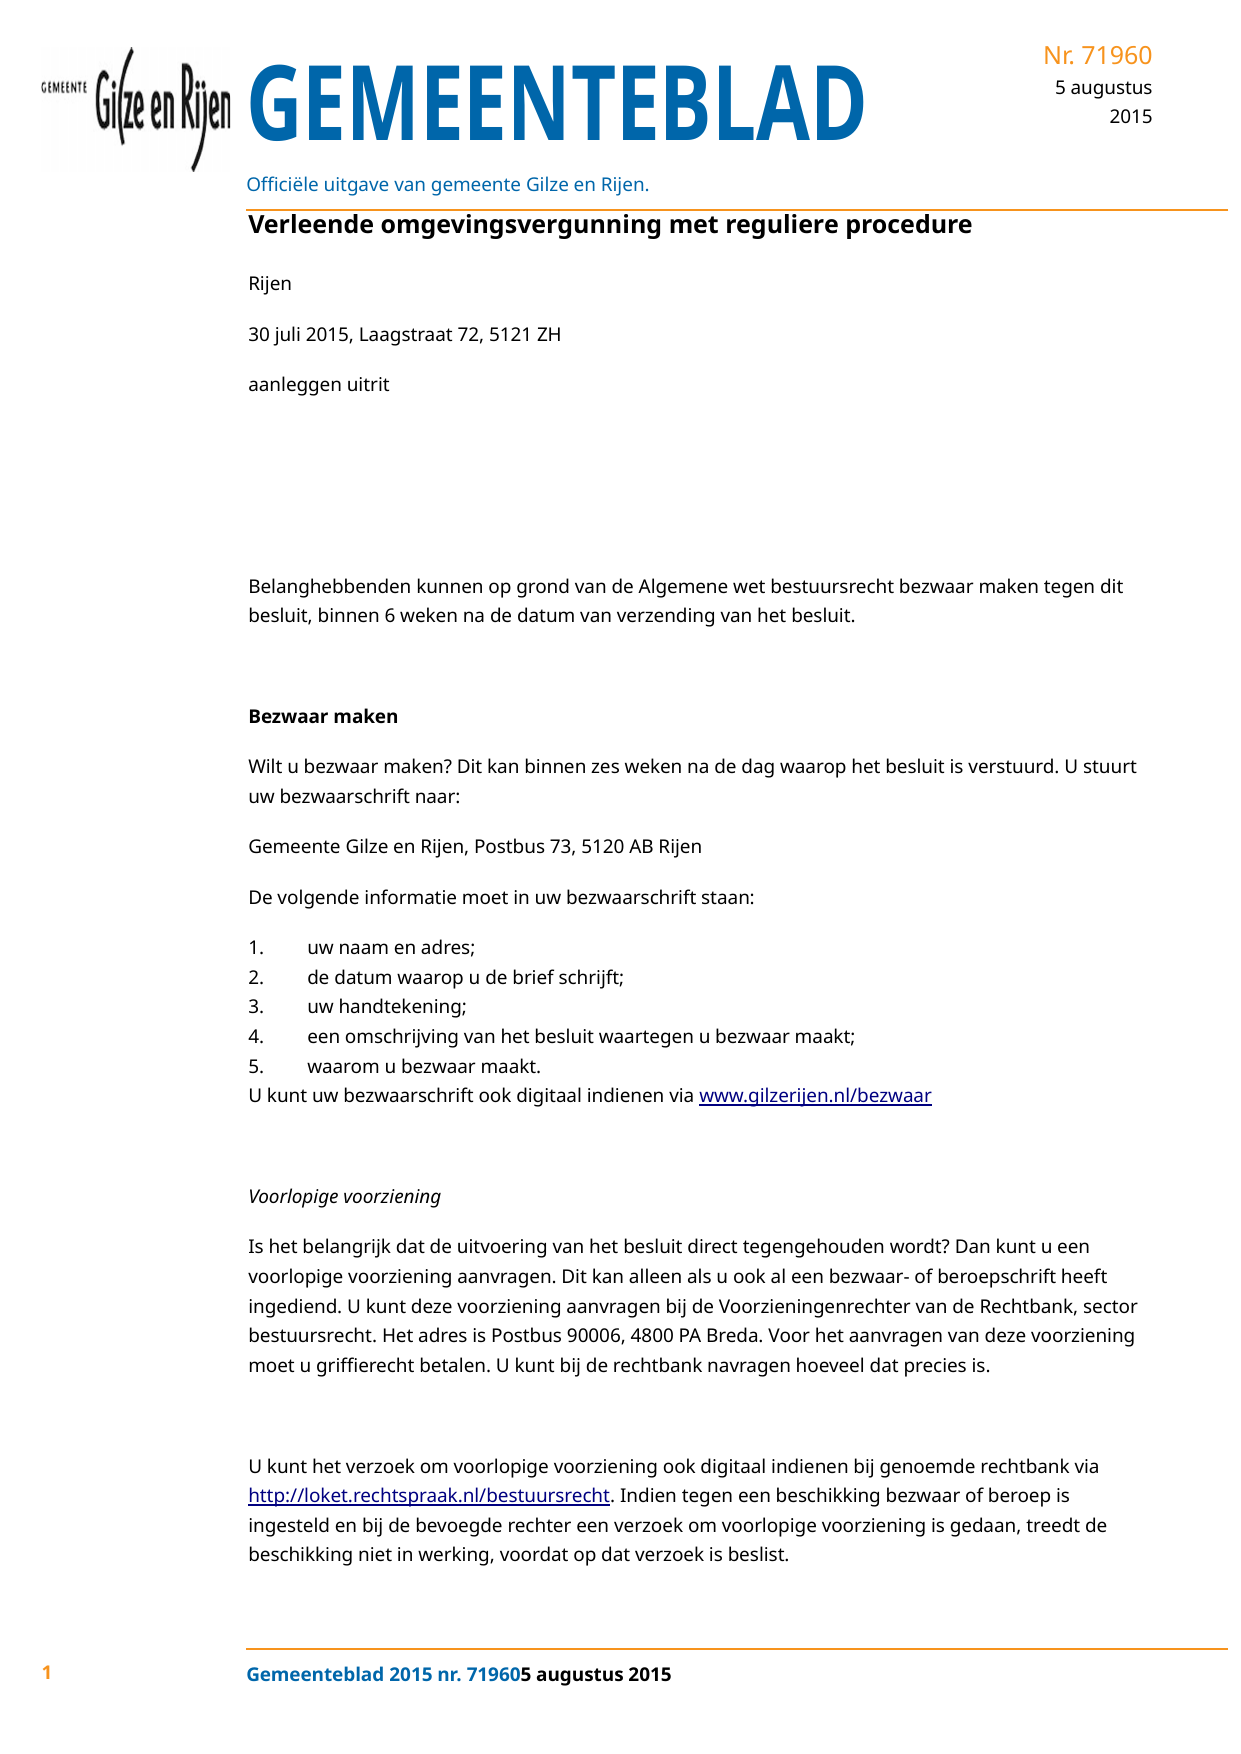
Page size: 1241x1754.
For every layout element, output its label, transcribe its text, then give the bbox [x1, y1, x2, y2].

text Wilt u bezwaar maken? Dit kan binnen zes weken na de dag waarop het besluit is verstuurd. U stuurt uw bezwaarschrift naar: [248, 754, 1152, 809]
text Is het belangrijk dat de uitvoering van het besluit direct tegengehouden wordt? Dan kunt u een voorlopige voorziening aanvragen. Dit kan alleen als u ook al een bezwaar- of beroepschrift heeft ingediend. U kunt deze voorziening aanvragen bij de Voorzieningenrechter van de Rechtbank, sector bestuursrecht. Het adres is Postbus 90006, 4800 PA Breda. Voor het aanvragen van deze voorziening moet u griffierecht betalen. U kunt bij de rechtbank navragen hoeveel dat precies is. [248, 1234, 1152, 1378]
text aanleggen uitrit [248, 371, 1152, 397]
text De volgende informatie moet in uw bezwaarschrift staan: [248, 884, 1152, 910]
text Verleende omgevingsvergunning met reguliere procedure [248, 211, 1152, 241]
list de datum waarop u de brief schrijft; [248, 964, 1152, 990]
list waarom u bezwaar maakt. [248, 1053, 1152, 1078]
text U kunt het verzoek om voorlopige voorziening ook digitaal indienen bij genoemde rechtbank via http://loket.rechtspraak.nl/bestuursrecht. Indien tegen een beschikking bezwaar of beroep is ingesteld en bij de bevoegde rechter een verzoek om voorlopige voorziening is gedaan, treedt de beschikking niet in werking, voordat op dat verzoek is beslist. [248, 1453, 1152, 1567]
picture [41, 47, 231, 172]
text Rijen [248, 270, 1152, 296]
text Voorlopige voorziening [248, 1183, 1152, 1209]
text 30 juli 2015, Laagstraat 72, 5121 ZH [248, 321, 1152, 346]
text U kunt uw bezwaarschrift ook digitaal indienen via www.gilzerijen.nl/bezwaar [248, 1082, 1152, 1108]
text Bezwaar maken [248, 703, 1152, 729]
text Gemeente Gilze en Rijen, Postbus 73, 5120 AB Rijen [248, 834, 1152, 859]
list een omschrijving van het besluit waartegen u bezwaar maakt; [248, 1023, 1152, 1049]
list uw handtekening; [248, 994, 1152, 1019]
list uw naam en adres; [248, 934, 1152, 960]
text Belanghebbenden kunnen op grond van de Algemene wet bestuursrecht bezwaar maken tegen dit besluit, binnen 6 weken na de datum van verzending van het besluit. [248, 573, 1152, 628]
